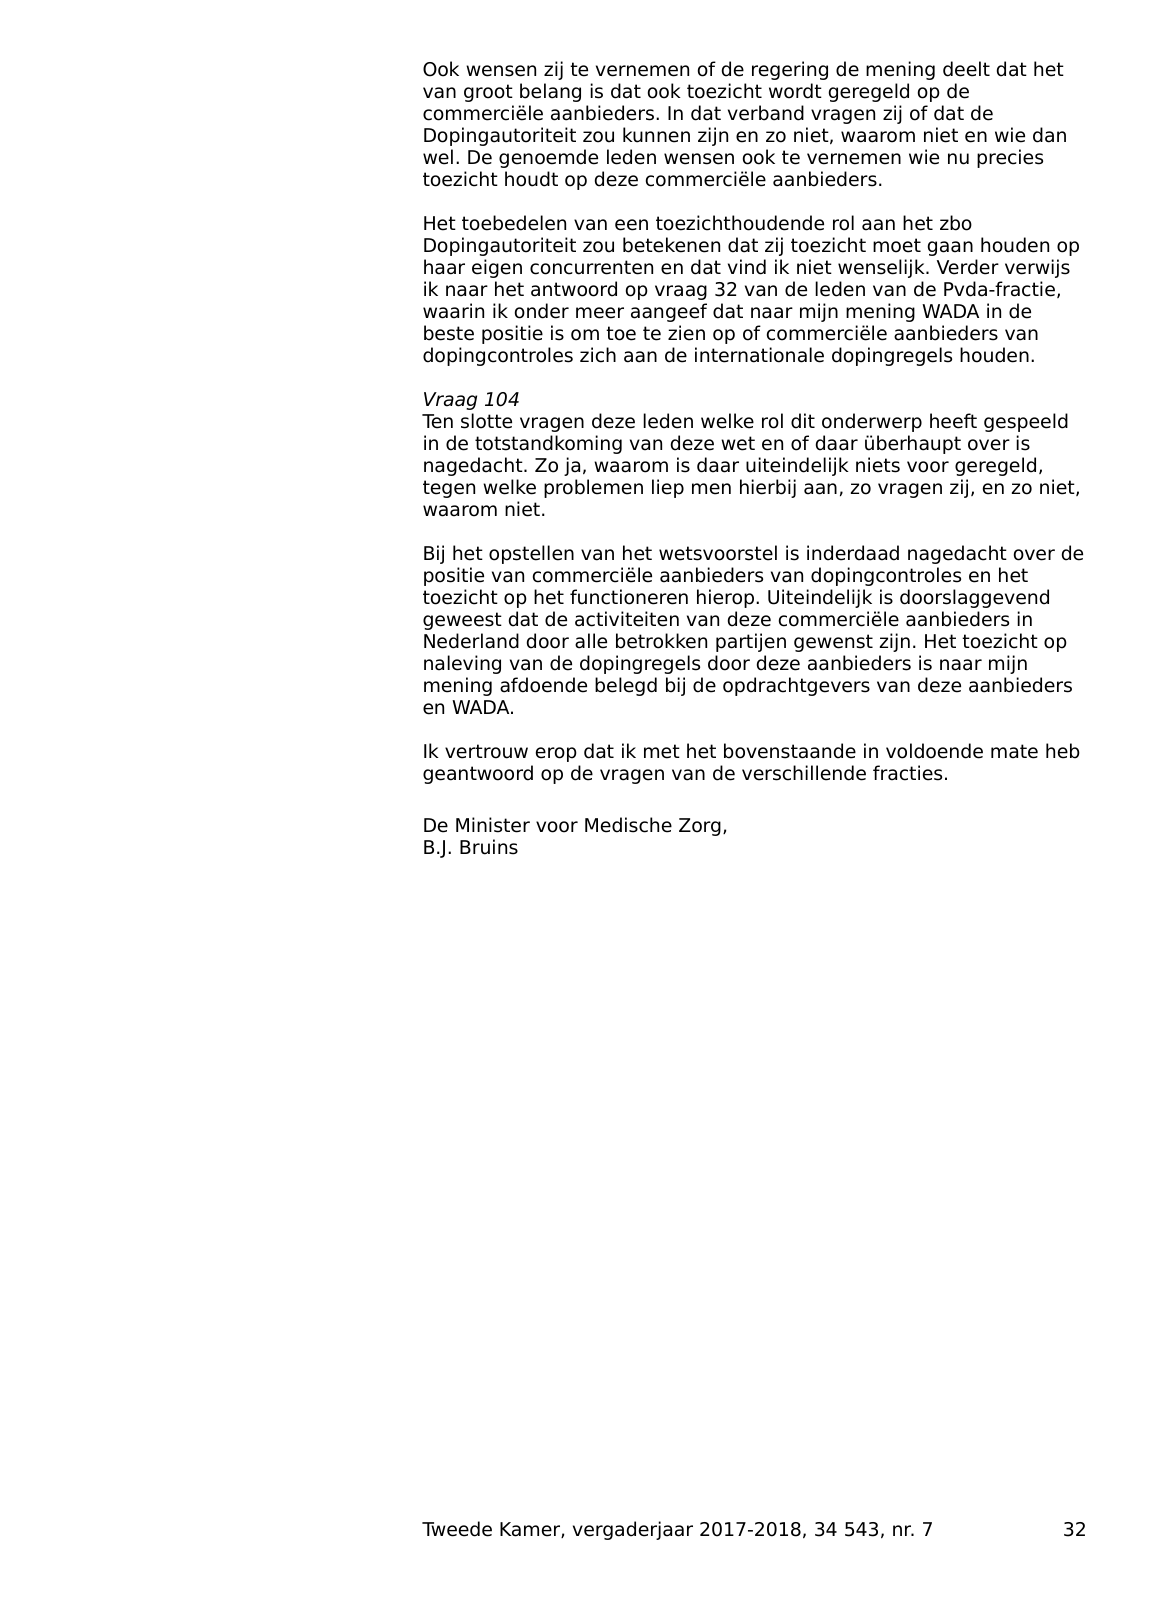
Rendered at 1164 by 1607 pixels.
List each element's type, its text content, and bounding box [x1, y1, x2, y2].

text Ten slotte vragen deze leden welke rol dit onderwerp heeft gespeeld in de totstandkoming van deze wet en of daar überhaupt over is nagedacht. Zo ja, waarom is daar uiteindelijk niets voor geregeld, tegen welke problemen liep men hierbij aan, zo vragen zij, en zo niet, waarom niet. [422, 411, 1087, 521]
text Bij het opstellen van het wetsvoorstel is inderdaad nagedacht over de positie van commerciële aanbieders van dopingcontroles en het toezicht op het functioneren hierop. Uiteindelijk is doorslaggevend geweest dat de activiteiten van deze commerciële aanbieders in Nederland door alle betrokken partijen gewenst zijn. Het toezicht op naleving van de dopingregels door deze aanbieders is naar mijn mening afdoende belegd bij de opdrachtgevers van deze aanbieders en WADA. [422, 543, 1087, 719]
text Ik vertrouw erop dat ik met het bovenstaande in voldoende mate heb geantwoord op de vragen van de verschillende fracties. [422, 741, 1087, 785]
text Ook wensen zij te vernemen of de regering de mening deelt dat het van groot belang is dat ook toezicht wordt geregeld op de commerciële aanbieders. In dat verband vragen zij of dat de Dopingautoriteit zou kunnen zijn en zo niet, waarom niet en wie dan wel. De genoemde leden wensen ook te vernemen wie nu precies toezicht houdt op deze commerciële aanbieders. [422, 59, 1087, 191]
text Het toebedelen van een toezichthoudende rol aan het zbo Dopingautoriteit zou betekenen dat zij toezicht moet gaan houden op haar eigen concurrenten en dat vind ik niet wenselijk. Verder verwijs ik naar het antwoord op vraag 32 van de leden van de Pvda-fractie, waarin ik onder meer aangeef dat naar mijn mening WADA in de beste positie is om toe te zien op of commerciële aanbieders van dopingcontroles zich aan de internationale dopingregels houden. [422, 213, 1087, 367]
text Vraag 104 [422, 389, 1087, 411]
text De Minister voor Medische Zorg, B.J. Bruins [422, 815, 1087, 859]
